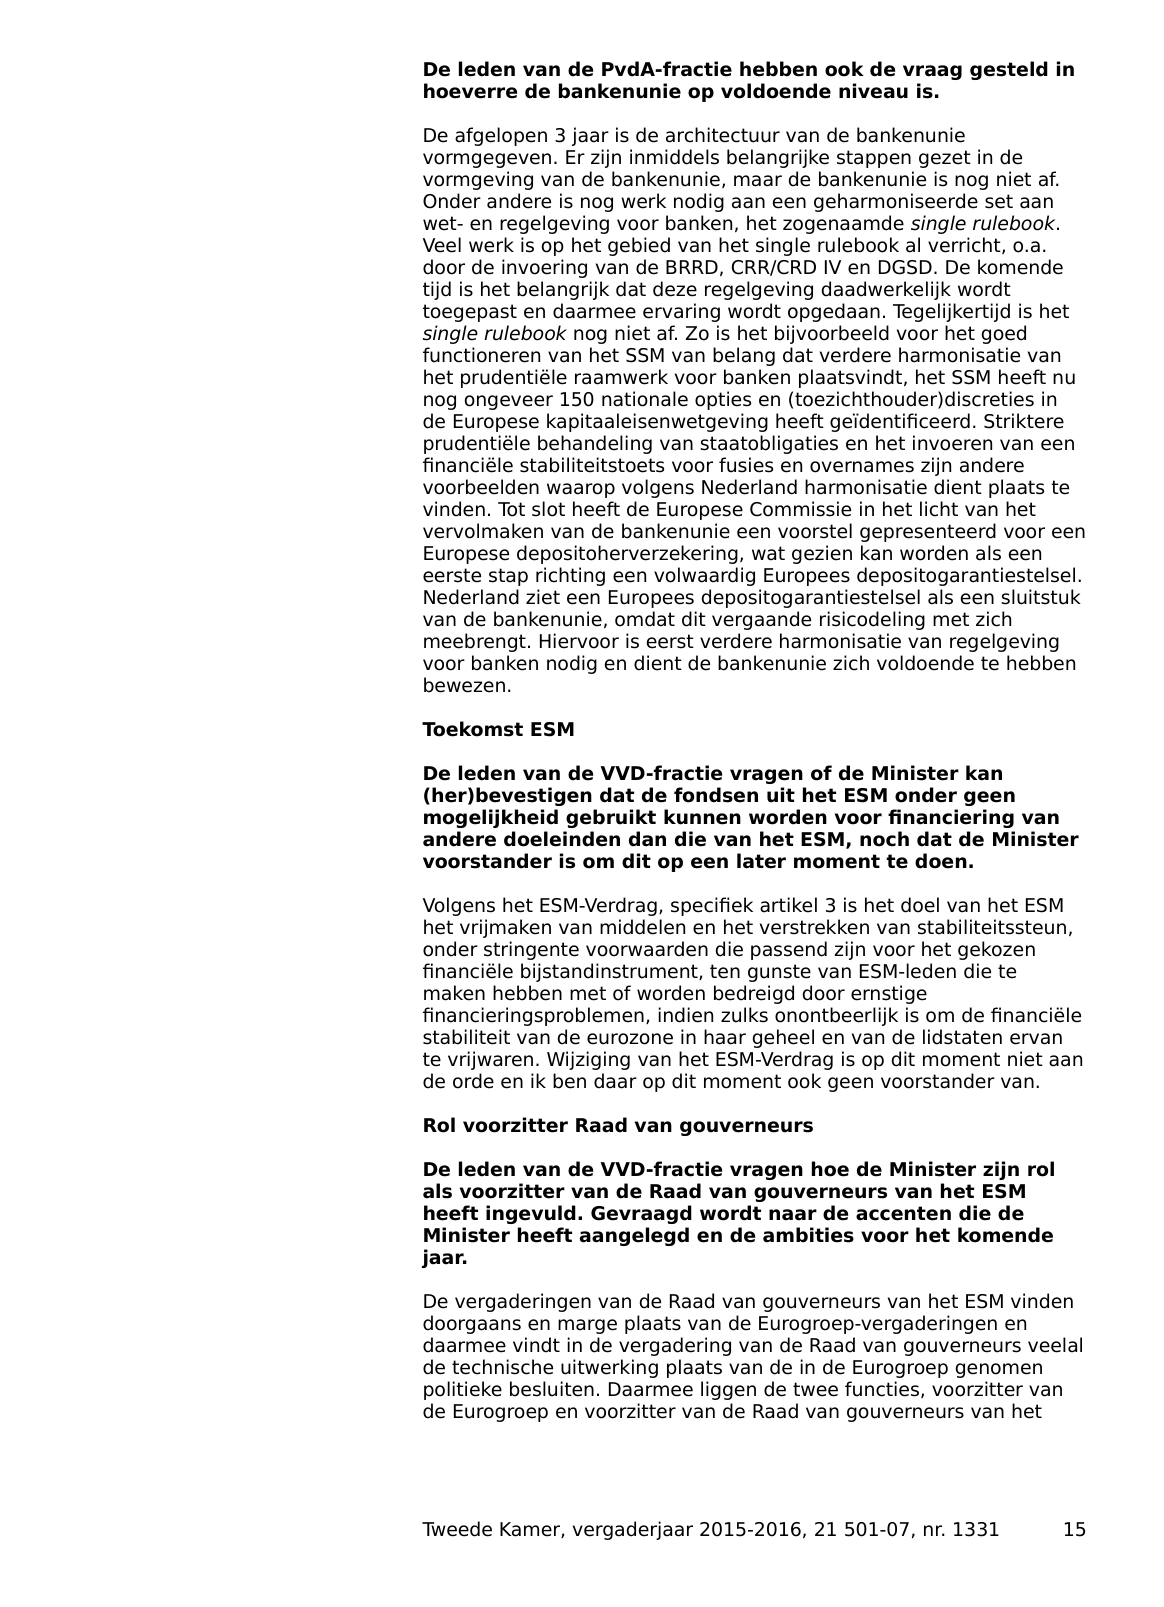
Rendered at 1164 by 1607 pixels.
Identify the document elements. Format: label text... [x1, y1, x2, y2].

subtitle Toekomst ESM [422, 719, 1087, 741]
text Volgens het ESM-Verdrag, specifiek artikel 3 is het doel van het ESM het vrijmaken van middelen en het verstrekken van stabiliteitssteun, onder stringente voorwaarden die passend zijn voor het gekozen financiële bijstandinstrument, ten gunste van ESM-leden die te maken hebben met of worden bedreigd door ernstige financieringsproblemen, indien zulks onontbeerlijk is om de financiële stabiliteit van de eurozone in haar geheel en van de lidstaten ervan te vrijwaren. Wijziging van het ESM-Verdrag is op dit moment niet aan de orde en ik ben daar op dit moment ook geen voorstander van. [422, 895, 1087, 1093]
subtitle Rol voorzitter Raad van gouverneurs [422, 1115, 1087, 1137]
text De leden van de VVD-fractie vragen hoe de Minister zijn rol als voorzitter van de Raad van gouverneurs van het ESM heeft ingevuld. Gevraagd wordt naar de accenten die de Minister heeft aangelegd en de ambities voor het komende jaar. [422, 1159, 1087, 1269]
text De leden van de VVD-fractie vragen of de Minister kan (her)bevestigen dat de fondsen uit het ESM onder geen mogelijkheid gebruikt kunnen worden voor financiering van andere doeleinden dan die van het ESM, noch dat de Minister voorstander is om dit op een later moment te doen. [422, 763, 1087, 873]
text De vergaderingen van de Raad van gouverneurs van het ESM vinden doorgaans en marge plaats van de Eurogroep-vergaderingen en daarmee vindt in de vergadering van de Raad van gouverneurs veelal de technische uitwerking plaats van de in de Eurogroep genomen politieke besluiten. Daarmee liggen de twee functies, voorzitter van de Eurogroep en voorzitter van de Raad van gouverneurs van het [422, 1291, 1087, 1423]
text De afgelopen 3 jaar is de architectuur van de bankenunie vormgegeven. Er zijn inmiddels belangrijke stappen gezet in de vormgeving van de bankenunie, maar de bankenunie is nog niet af. Onder andere is nog werk nodig aan een geharmoniseerde set aan wet- en regelgeving voor banken, het zogenaamde single rulebook. Veel werk is op het gebied van het single rulebook al verricht, o.a. door de invoering van de BRRD, CRR/CRD IV en DGSD. De komende tijd is het belangrijk dat deze regelgeving daadwerkelijk wordt toegepast en daarmee ervaring wordt opgedaan. Tegelijkertijd is het single rulebook nog niet af. Zo is het bijvoorbeeld voor het goed functioneren van het SSM van belang dat verdere harmonisatie van het prudentiële raamwerk voor banken plaatsvindt, het SSM heeft nu nog ongeveer 150 nationale opties en (toezichthouder)discreties in de Europese kapitaaleisenwetgeving heeft geïdentificeerd. Striktere prudentiële behandeling van staatobligaties en het invoeren van een financiële stabiliteitstoets voor fusies en overnames zijn andere voorbeelden waarop volgens Nederland harmonisatie dient plaats te vinden. Tot slot heeft de Europese Commissie in het licht van het vervolmaken van de bankenunie een voorstel gepresenteerd voor een Europese depositoherverzekering, wat gezien kan worden als een eerste stap richting een volwaardig Europees depositogarantiestelsel. Nederland ziet een Europees depositogarantiestelsel als een sluitstuk van de bankenunie, omdat dit vergaande risicodeling met zich meebrengt. Hiervoor is eerst verdere harmonisatie van regelgeving voor banken nodig en dient de bankenunie zich voldoende te hebben bewezen. [422, 125, 1087, 697]
text De leden van de PvdA-fractie hebben ook de vraag gesteld in hoeverre de bankenunie op voldoende niveau is. [422, 59, 1087, 103]
